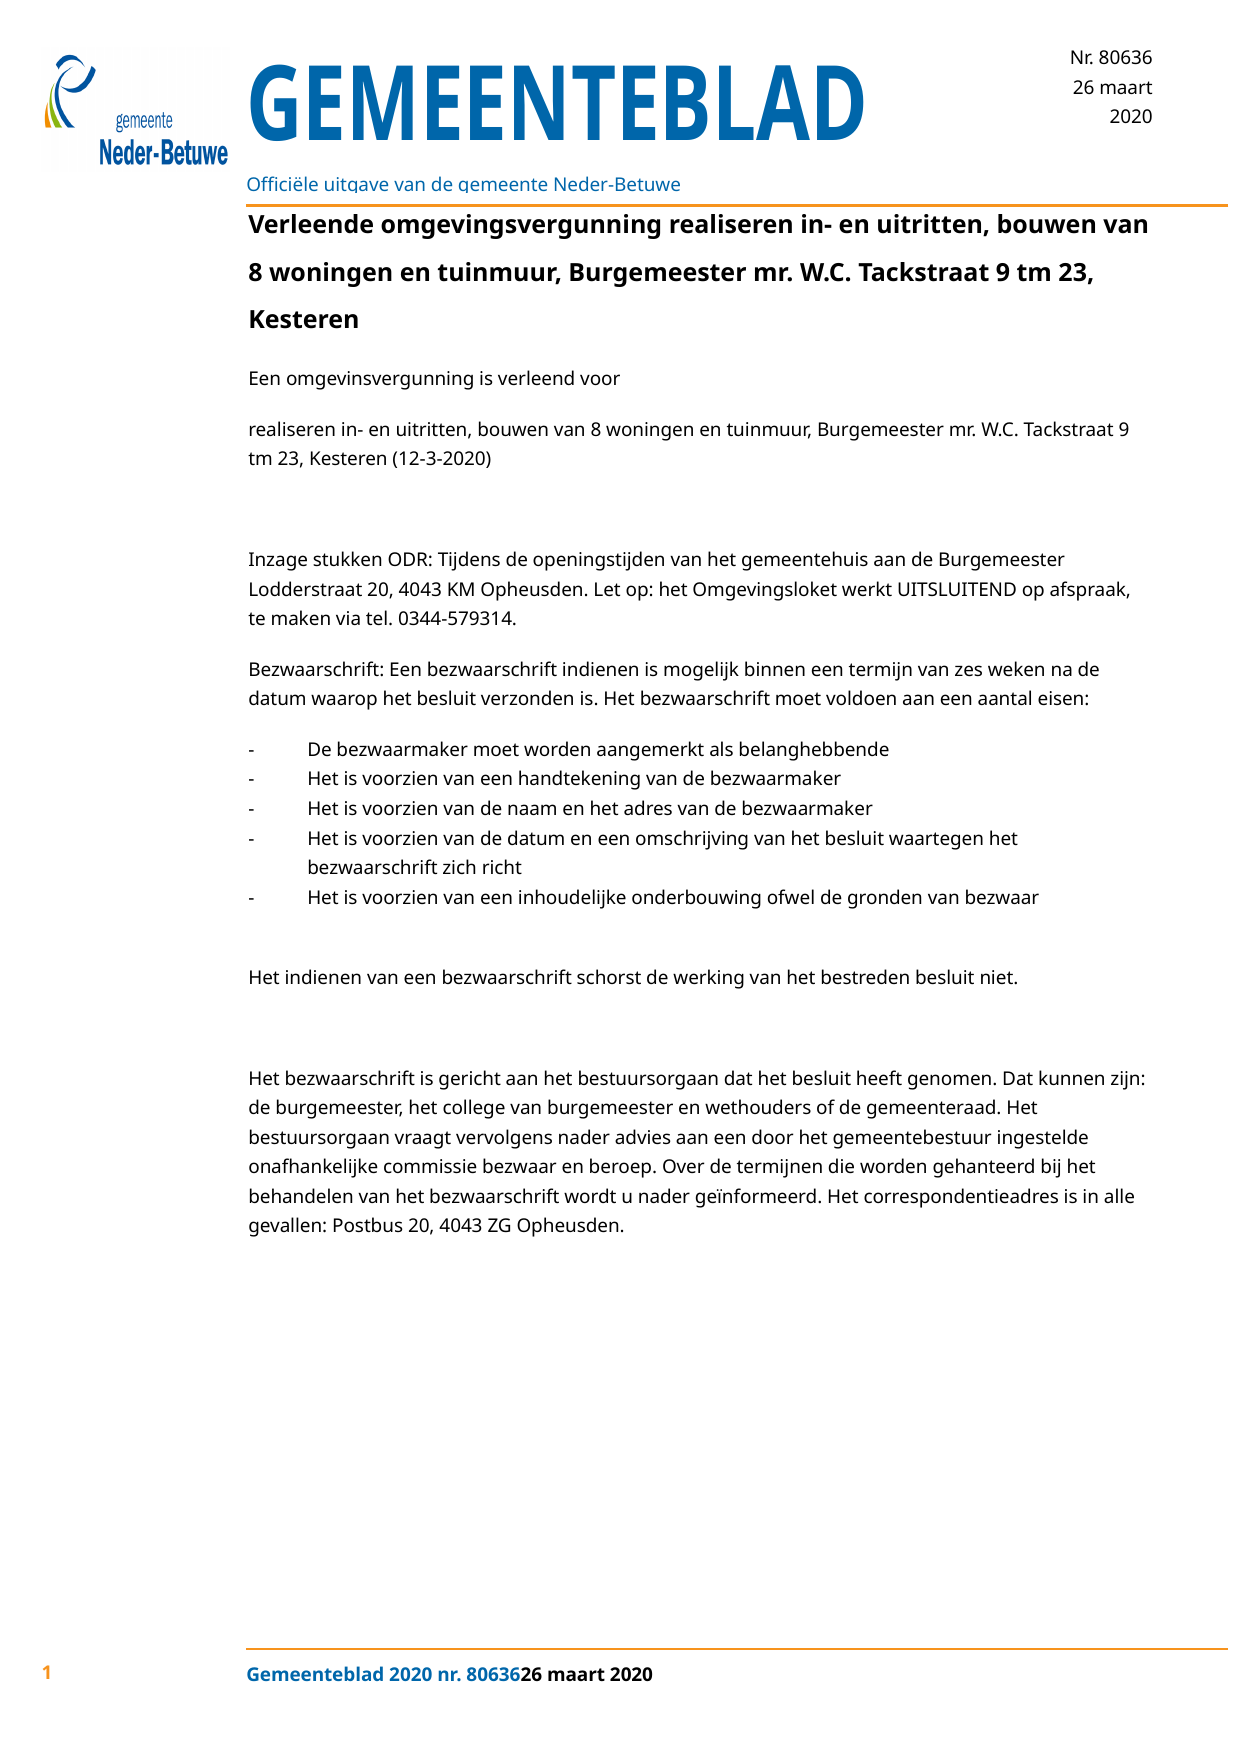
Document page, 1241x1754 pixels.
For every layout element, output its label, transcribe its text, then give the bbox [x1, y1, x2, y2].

list De bezwaarmaker moet worden aangemerkt als belanghebbende [248, 736, 1152, 762]
list Het is voorzien van de naam en het adres van de bezwaarmaker [248, 795, 1152, 821]
text Inzage stukken ODR: Tijdens de openingstijden van het gemeentehuis aan de Burgemeester Lodderstraat 20, 4043 KM Opheusden. Let op: het Omgevingsloket werkt UITSLUITEND op afspraak, te maken via tel. 0344-579314. [248, 546, 1152, 631]
text Het bezwaarschrift is gericht aan het bestuursorgaan dat het besluit heeft genomen. Dat kunnen zijn: de burgemeester, het college van burgemeester en wethouders of de gemeenteraad. Het bestuursorgaan vraagt vervolgens nader advies aan een door het gemeentebestuur ingestelde onafhankelijke commissie bezwaar en beroep. Over de termijnen die worden gehanteerd bij het behandelen van het bezwaarschrift wordt u nader geïnformeerd. Het correspondentieadres is in alle gevallen: Postbus 20, 4043 ZG Opheusden. [248, 1065, 1152, 1238]
text Een omgevinsvergunning is verleend voor [248, 366, 1152, 391]
text realiseren in- en uitritten, bouwen van 8 woningen en tuinmuur, Burgemeester mr. W.C. Tackstraat 9 tm 23, Kesteren (12-3-2020) [248, 416, 1152, 471]
list Het is voorzien van de datum en een omschrijving van het besluit waartegen het bezwaarschrift zich richt [248, 825, 1152, 880]
text Bezwaarschrift: Een bezwaarschrift indienen is mogelijk binnen een termijn van zes weken na de datum waarop het besluit verzonden is. Het bezwaarschrift moet voldoen aan een aantal eisen: [248, 656, 1152, 711]
text Verleende omgevingsvergunning realiseren in- en uitritten, bouwen van 8 woningen en tuinmuur, Burgemeester mr. W.C. Tackstraat 9 tm 23, Kesteren [248, 207, 1152, 336]
list Het is voorzien van een handtekening van de bezwaarmaker [248, 766, 1152, 791]
text Het indienen van een bezwaarschrift schorst de werking van het bestreden besluit niet. [248, 964, 1152, 989]
list Het is voorzien van een inhoudelijke onderbouwing ofwel de gronden van bezwaar [248, 884, 1152, 909]
picture [41, 47, 231, 172]
